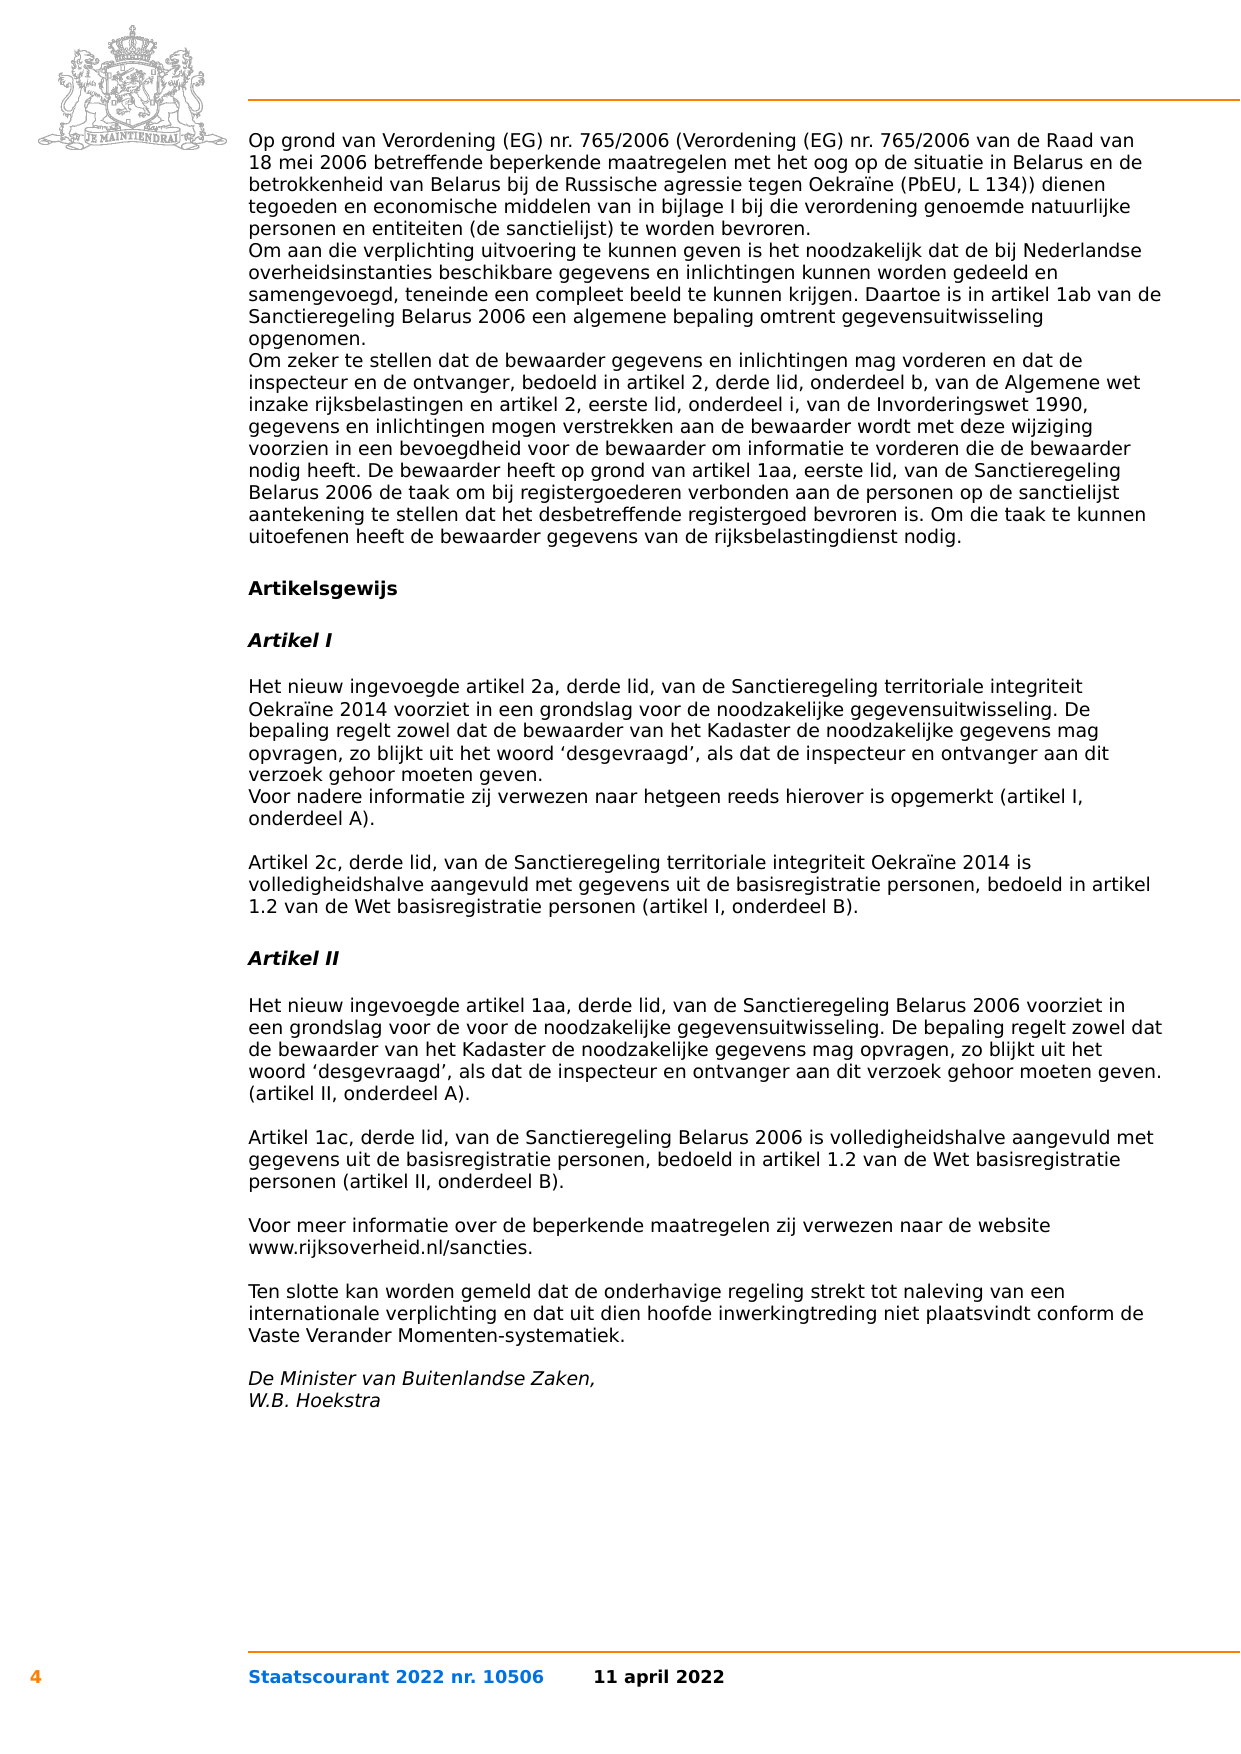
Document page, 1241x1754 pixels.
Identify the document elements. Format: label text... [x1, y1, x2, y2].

text Het nieuw ingevoegde artikel 1aa, derde lid, van de Sanctieregeling Belarus 2006 voorziet in een grondslag voor de voor de noodzakelijke gegevensuitwisseling. De bepaling regelt zowel dat de bewaarder van het Kadaster de noodzakelijke gegevens mag opvragen, zo blijkt uit het woord ‘desgevraagd’, als dat de inspecteur en ontvanger aan dit verzoek gehoor moeten geven. [248, 995, 1163, 1083]
subtitle Artikel I [248, 629, 1163, 651]
text Op grond van Verordening (EG) nr. 765/2006 (Verordening (EG) nr. 765/2006 van de Raad van 18 mei 2006 betreffende beperkende maatregelen met het oog op de situatie in Belarus en de betrokkenheid van Belarus bij de Russische agressie tegen Oekraïne (PbEU, L 134)) dienen tegoeden en economische middelen van in bijlage I bij die verordening genoemde natuurlijke personen en entiteiten (de sanctielijst) te worden bevroren. [248, 130, 1163, 240]
text Het nieuw ingevoegde artikel 2a, derde lid, van de Sanctieregeling territoriale integriteit Oekraïne 2014 voorziet in een grondslag voor de noodzakelijke gegevensuitwisseling. De bepaling regelt zowel dat de bewaarder van het Kadaster de noodzakelijke gegevens mag opvragen, zo blijkt uit het woord ‘desgevraagd’, als dat de inspecteur en ontvanger aan dit verzoek gehoor moeten geven. [248, 676, 1163, 786]
text De Minister van Buitenlandse Zaken, W.B. Hoekstra [248, 1368, 1163, 1412]
text Artikel 1ac, derde lid, van de Sanctieregeling Belarus 2006 is volledigheidshalve aangevuld met gegevens uit de basisregistratie personen, bedoeld in artikel 1.2 van de Wet basisregistratie personen (artikel II, onderdeel B). [248, 1127, 1163, 1193]
text Om aan die verplichting uitvoering te kunnen geven is het noodzakelijk dat de bij Nederlandse overheidsinstanties beschikbare gegevens en inlichtingen kunnen worden gedeeld en samengevoegd, teneinde een compleet beeld te kunnen krijgen. Daartoe is in artikel 1ab van de Sanctieregeling Belarus 2006 een algemene bepaling omtrent gegevensuitwisseling opgenomen. [248, 240, 1163, 350]
text (artikel II, onderdeel A). [248, 1083, 1163, 1105]
text Om zeker te stellen dat de bewaarder gegevens en inlichtingen mag vorderen en dat de inspecteur en de ontvanger, bedoeld in artikel 2, derde lid, onderdeel b, van de Algemene wet inzake rijksbelastingen en artikel 2, eerste lid, onderdeel i, van de Invorderingswet 1990, gegevens en inlichtingen mogen verstrekken aan de bewaarder wordt met deze wijziging voorzien in een bevoegdheid voor de bewaarder om informatie te vorderen die de bewaarder nodig heeft. De bewaarder heeft op grond van artikel 1aa, eerste lid, van de Sanctieregeling Belarus 2006 de taak om bij registergoederen verbonden aan de personen op de sanctielijst aantekening te stellen dat het desbetreffende registergoed bevroren is. Om die taak te kunnen uitoefenen heeft de bewaarder gegevens van de rijksbelastingdienst nodig. [248, 350, 1163, 547]
text Voor meer informatie over de beperkende maatregelen zij verwezen naar de website www.rijksoverheid.nl/sancties. [248, 1215, 1163, 1259]
subtitle Artikel II [248, 948, 1163, 970]
text Voor nadere informatie zij verwezen naar hetgeen reeds hierover is opgemerkt (artikel I, onderdeel A). [248, 786, 1163, 830]
subtitle Artikelsgewijs [248, 577, 1163, 599]
text Ten slotte kan worden gemeld dat de onderhavige regeling strekt tot naleving van een internationale verplichting en dat uit dien hoofde inwerkingtreding niet plaatsvindt conform de Vaste Verander Momenten-systematiek. [248, 1281, 1163, 1346]
text Artikel 2c, derde lid, van de Sanctieregeling territoriale integriteit Oekraïne 2014 is volledigheidshalve aangevuld met gegevens uit de basisregistratie personen, bedoeld in artikel 1.2 van de Wet basisregistratie personen (artikel I, onderdeel B). [248, 852, 1163, 918]
picture [38, 25, 227, 150]
